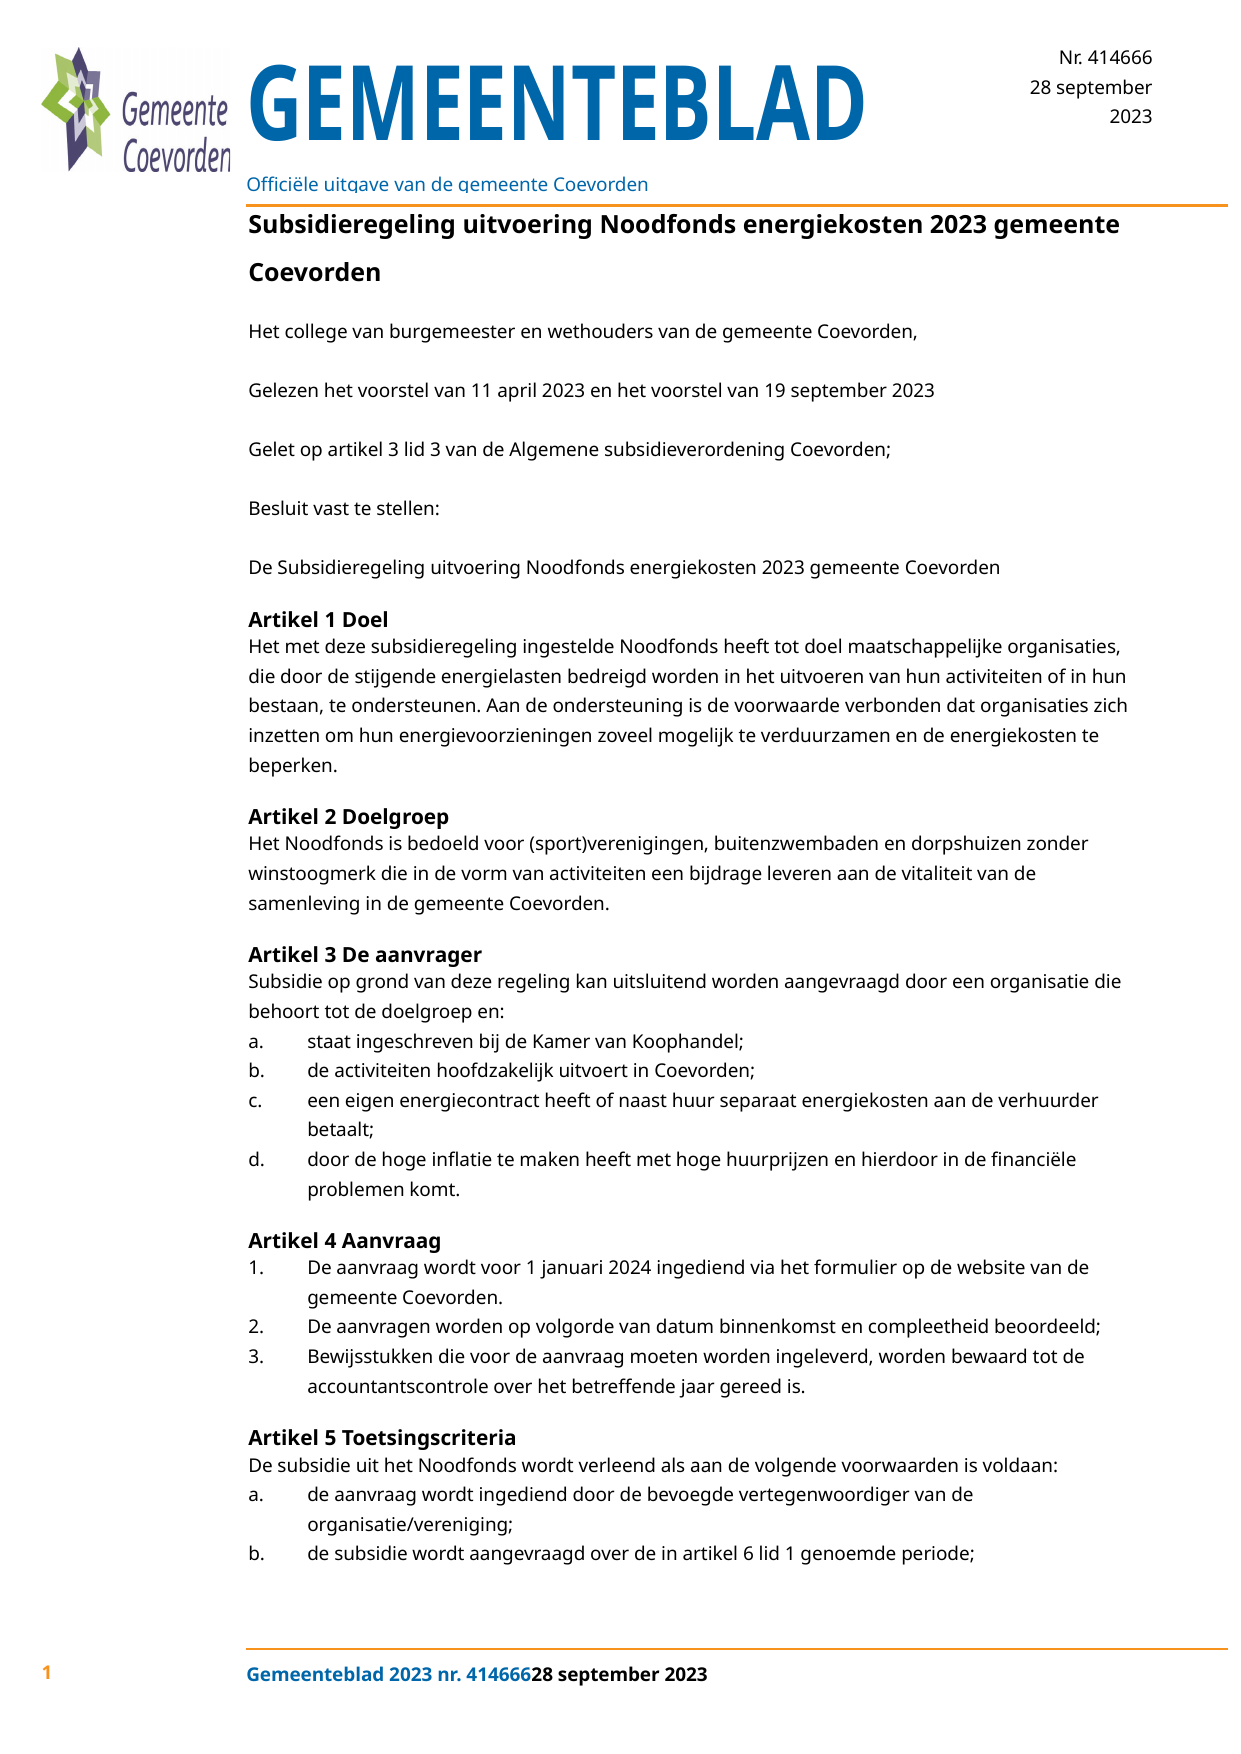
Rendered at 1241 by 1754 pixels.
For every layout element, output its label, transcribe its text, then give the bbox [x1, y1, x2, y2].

text De subsidie uit het Noodfonds wordt verleend als aan de volgende voorwaarden is voldaan: [248, 1452, 1152, 1477]
text Gelet op artikel 3 lid 3 van de Algemene subsidieverordening Coevorden; [248, 436, 1152, 462]
list door de hoge inflatie te maken heeft met hoge huurprijzen en hierdoor in de financiële problemen komt. [248, 1146, 1152, 1201]
list Bewijsstukken die voor de aanvraag moeten worden ingeleverd, worden bewaard tot de accountantscontrole over het betreffende jaar gereed is. [248, 1343, 1152, 1399]
text Artikel 2 Doelgroep [248, 802, 1152, 831]
text Het college van burgemeester en wethouders van de gemeente Coevorden, [248, 318, 1152, 344]
picture [41, 47, 231, 172]
list de aanvraag wordt ingediend door de bevoegde vertegenwoordiger van de organisatie/vereniging; [248, 1481, 1152, 1537]
list De aanvragen worden op volgorde van datum binnenkomst en compleetheid beoordeeld; [248, 1314, 1152, 1339]
text Het Noodfonds is bedoeld voor (sport)verenigingen, buitenzwembaden en dorpshuizen zonder winstoogmerk die in de vorm van activiteiten een bijdrage leveren aan de vitaliteit van de samenleving in de gemeente Coevorden. [248, 831, 1152, 916]
text Artikel 1 Doel [248, 605, 1152, 633]
list de activiteiten hoofdzakelijk uitvoert in Coevorden; [248, 1057, 1152, 1083]
text Artikel 5 Toetsingscriteria [248, 1423, 1152, 1452]
list De aanvraag wordt voor 1 januari 2024 ingediend via het formulier op de website van de gemeente Coevorden. [248, 1254, 1152, 1310]
text Artikel 4 Aanvraag [248, 1226, 1152, 1254]
text Besluit vast te stellen: [248, 495, 1152, 521]
list staat ingeschreven bij de Kamer van Koophandel; [248, 1028, 1152, 1053]
list een eigen energiecontract heeft of naast huur separaat energiekosten aan de verhuurder betaalt; [248, 1087, 1152, 1142]
text Subsidieregeling uitvoering Noodfonds energiekosten 2023 gemeente Coevorden [248, 207, 1152, 288]
text Artikel 3 De aanvrager [248, 940, 1152, 969]
text Subsidie op grond van deze regeling kan uitsluitend worden aangevraagd door een organisatie die behoort tot de doelgroep en: [248, 969, 1152, 1024]
text Het met deze subsidieregeling ingestelde Noodfonds heeft tot doel maatschappelijke organisaties, die door de stijgende energielasten bedreigd worden in het uitvoeren van hun activiteiten of in hun bestaan, te ondersteunen. Aan de ondersteuning is de voorwaarde verbonden dat organisaties zich inzetten om hun energievoorzieningen zoveel mogelijk te verduurzamen en de energiekosten te beperken. [248, 633, 1152, 777]
text De Subsidieregeling uitvoering Noodfonds energiekosten 2023 gemeente Coevorden [248, 554, 1152, 580]
text Gelezen het voorstel van 11 april 2023 en het voorstel van 19 september 2023 [248, 377, 1152, 403]
list de subsidie wordt aangevraagd over de in artikel 6 lid 1 genoemde periode; [248, 1541, 1152, 1566]
